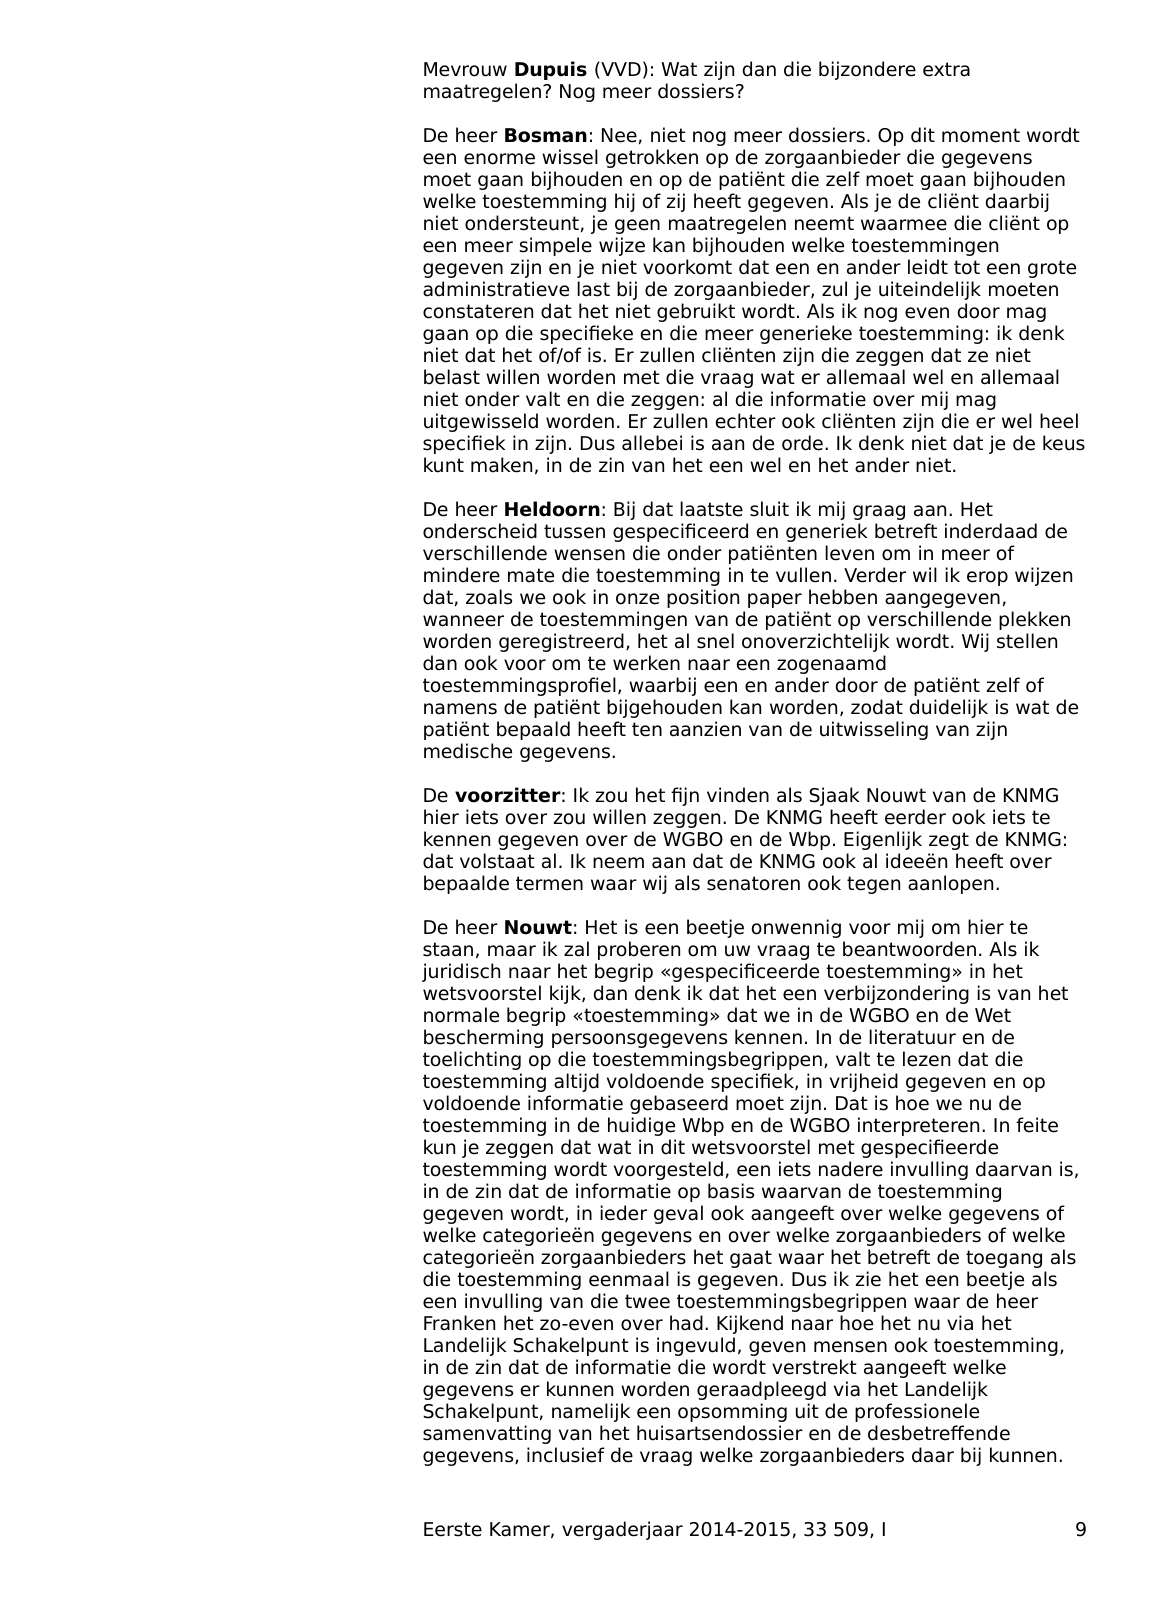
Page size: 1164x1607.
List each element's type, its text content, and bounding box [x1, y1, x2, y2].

text De heer Heldoorn: Bij dat laatste sluit ik mij graag aan. Het onderscheid tussen gespecificeerd en generiek betreft inderdaad de verschillende wensen die onder patiënten leven om in meer of mindere mate die toestemming in te vullen. Verder wil ik erop wijzen dat, zoals we ook in onze position paper hebben aangegeven, wanneer de toestemmingen van de patiënt op verschillende plekken worden geregistreerd, het al snel onoverzichtelijk wordt. Wij stellen dan ook voor om te werken naar een zogenaamd toestemmingsprofiel, waarbij een en ander door de patiënt zelf of namens de patiënt bijgehouden kan worden, zodat duidelijk is wat de patiënt bepaald heeft ten aanzien van de uitwisseling van zijn medische gegevens. [422, 499, 1087, 763]
text De voorzitter: Ik zou het fijn vinden als Sjaak Nouwt van de KNMG hier iets over zou willen zeggen. De KNMG heeft eerder ook iets te kennen gegeven over de WGBO en de Wbp. Eigenlijk zegt de KNMG: dat volstaat al. Ik neem aan dat de KNMG ook al ideeën heeft over bepaalde termen waar wij als senatoren ook tegen aanlopen. [422, 785, 1087, 895]
text Mevrouw Dupuis (VVD): Wat zijn dan die bijzondere extra maatregelen? Nog meer dossiers? [422, 59, 1087, 103]
text De heer Nouwt: Het is een beetje onwennig voor mij om hier te staan, maar ik zal proberen om uw vraag te beantwoorden. Als ik juridisch naar het begrip «gespecificeerde toestemming» in het wetsvoorstel kijk, dan denk ik dat het een verbijzondering is van het normale begrip «toestemming» dat we in de WGBO en de Wet bescherming persoonsgegevens kennen. In de literatuur en de toelichting op die toestemmingsbegrippen, valt te lezen dat die toestemming altijd voldoende specifiek, in vrijheid gegeven en op voldoende informatie gebaseerd moet zijn. Dat is hoe we nu de toestemming in de huidige Wbp en de WGBO interpreteren. In feite kun je zeggen dat wat in dit wetsvoorstel met gespecifieerde toestemming wordt voorgesteld, een iets nadere invulling daarvan is, in de zin dat de informatie op basis waarvan de toestemming gegeven wordt, in ieder geval ook aangeeft over welke gegevens of welke categorieën gegevens en over welke zorgaanbieders of welke categorieën zorgaanbieders het gaat waar het betreft de toegang als die toestemming eenmaal is gegeven. Dus ik zie het een beetje als een invulling van die twee toestemmingsbegrippen waar de heer Franken het zo-even over had. Kijkend naar hoe het nu via het Landelijk Schakelpunt is ingevuld, geven mensen ook toestemming, in de zin dat de informatie die wordt verstrekt aangeeft welke gegevens er kunnen worden geraadpleegd via het Landelijk Schakelpunt, namelijk een opsomming uit de professionele samenvatting van het huisartsendossier en de desbetreffende gegevens, inclusief de vraag welke zorgaanbieders daar bij kunnen. [422, 917, 1087, 1467]
text De heer Bosman: Nee, niet nog meer dossiers. Op dit moment wordt een enorme wissel getrokken op de zorgaanbieder die gegevens moet gaan bijhouden en op de patiënt die zelf moet gaan bijhouden welke toestemming hij of zij heeft gegeven. Als je de cliënt daarbij niet ondersteunt, je geen maatregelen neemt waarmee die cliënt op een meer simpele wijze kan bijhouden welke toestemmingen gegeven zijn en je niet voorkomt dat een en ander leidt tot een grote administratieve last bij de zorgaanbieder, zul je uiteindelijk moeten constateren dat het niet gebruikt wordt. Als ik nog even door mag gaan op die specifieke en die meer generieke toestemming: ik denk niet dat het of/of is. Er zullen cliënten zijn die zeggen dat ze niet belast willen worden met die vraag wat er allemaal wel en allemaal niet onder valt en die zeggen: al die informatie over mij mag uitgewisseld worden. Er zullen echter ook cliënten zijn die er wel heel specifiek in zijn. Dus allebei is aan de orde. Ik denk niet dat je de keus kunt maken, in de zin van het een wel en het ander niet. [422, 125, 1087, 477]
